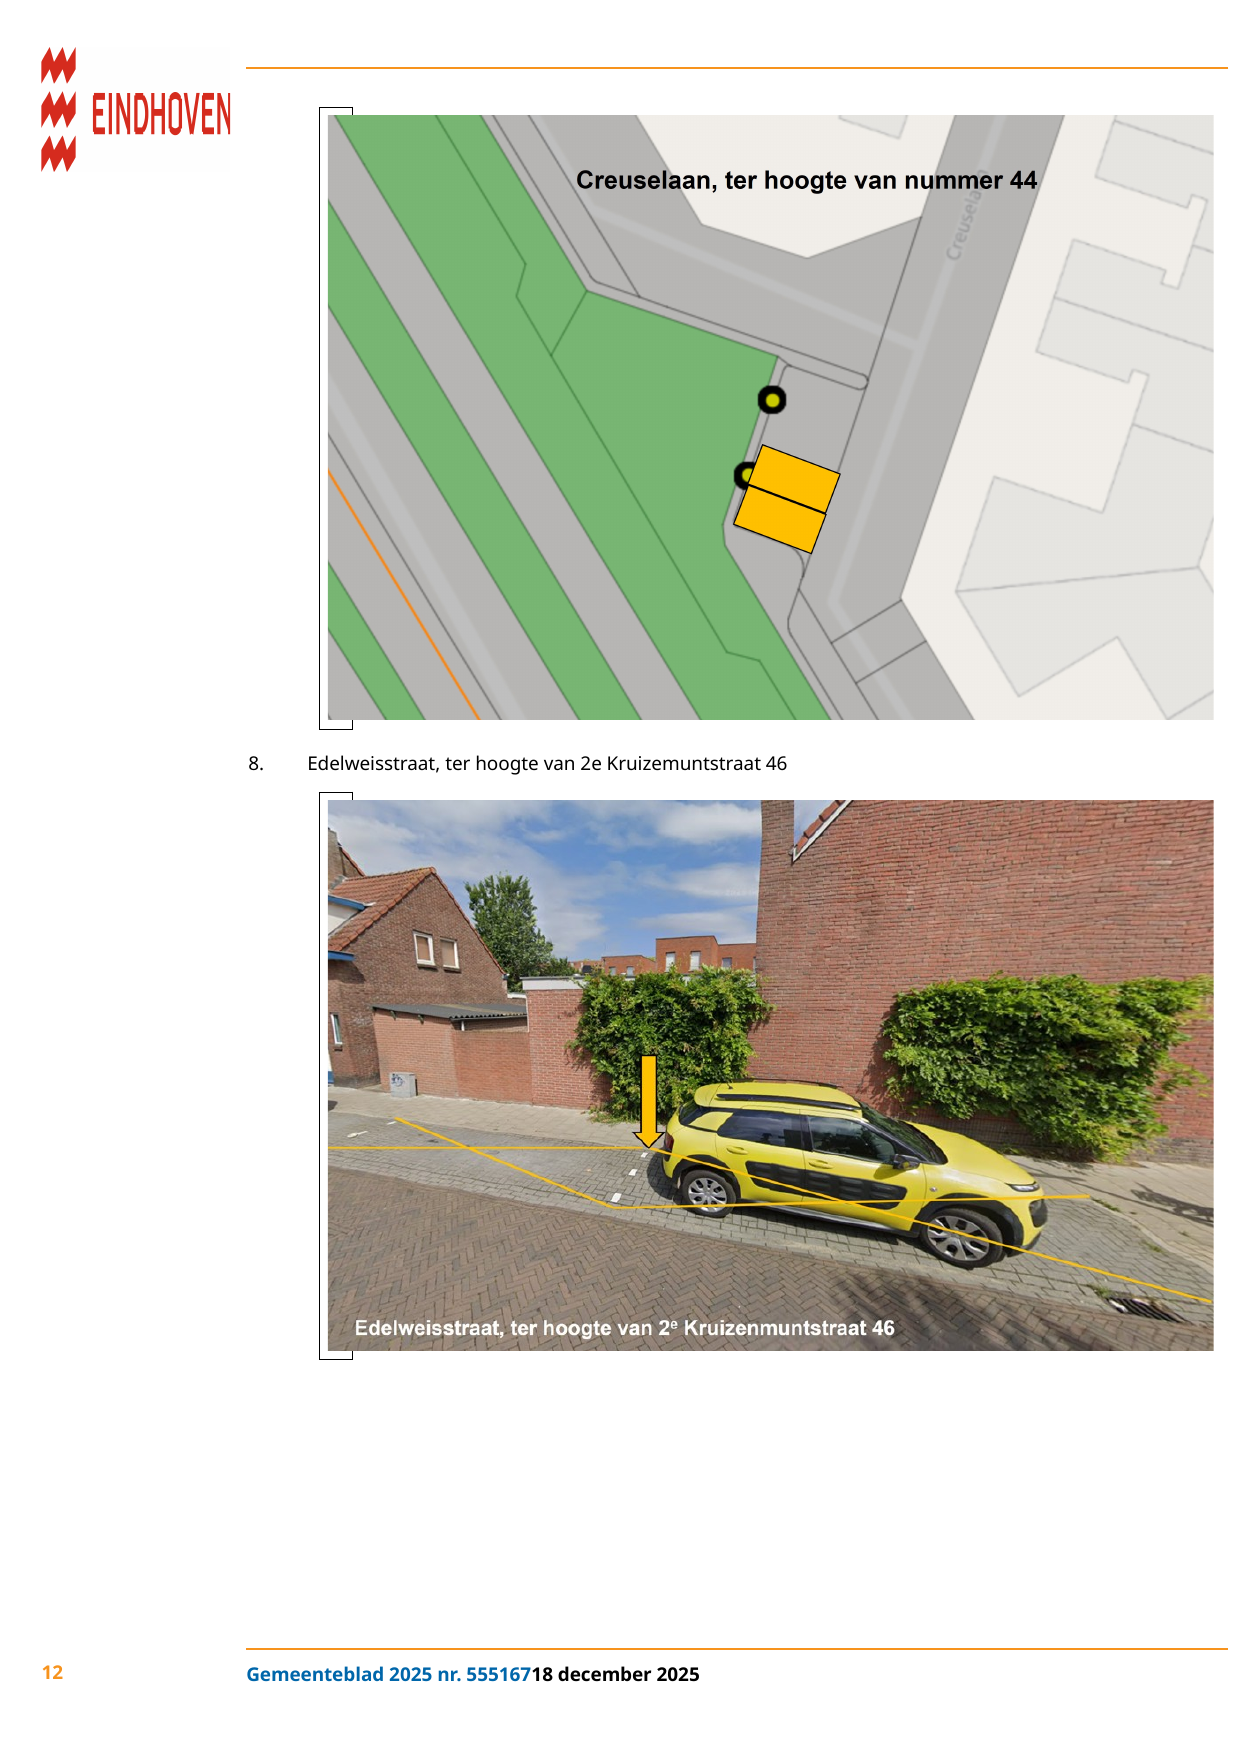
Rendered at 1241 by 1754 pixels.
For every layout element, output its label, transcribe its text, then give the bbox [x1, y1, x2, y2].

picture [327, 800, 1214, 1351]
picture [327, 115, 1214, 720]
picture [41, 47, 231, 172]
list Edelweisstraat, ter hoogte van 2e Kruizemuntstraat 46 [248, 750, 1152, 776]
